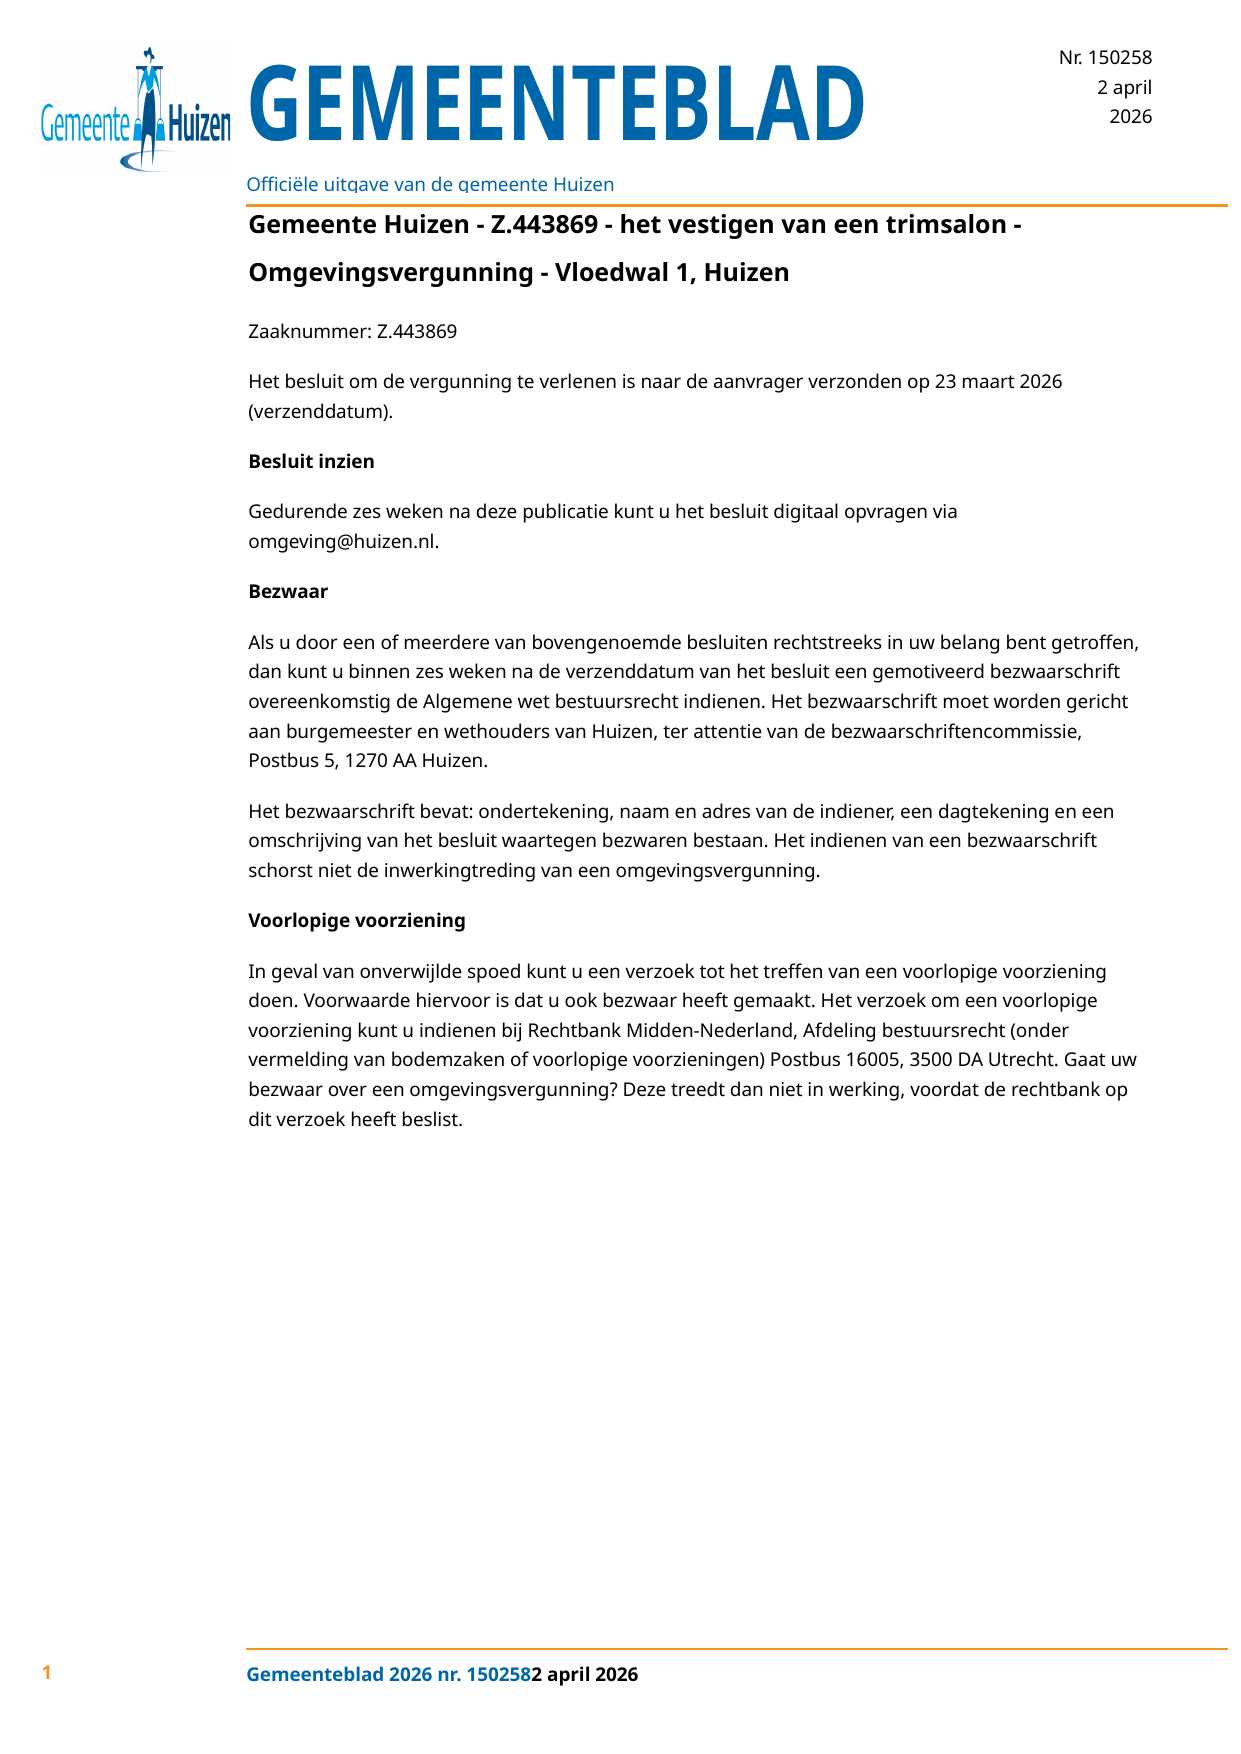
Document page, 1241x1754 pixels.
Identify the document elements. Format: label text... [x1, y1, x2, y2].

text In geval van onverwijlde spoed kunt u een verzoek tot het treffen van een voorlopige voorziening doen. Voorwaarde hiervoor is dat u ook bezwaar heeft gemaakt. Het verzoek om een voorlopige voorziening kunt u indienen bij Rechtbank Midden-Nederland, Afdeling bestuursrecht (onder vermelding van bodemzaken of voorlopige voorzieningen) Postbus 16005, 3500 DA Utrecht. Gaat uw bezwaar over een omgevingsvergunning? Deze treedt dan niet in werking, voordat de rechtbank op dit verzoek heeft beslist. [248, 958, 1152, 1132]
text Zaaknummer: Z.443869 [248, 318, 1152, 344]
picture [41, 47, 231, 172]
text Gemeente Huizen - Z.443869 - het vestigen van een trimsalon - Omgevingsvergunning - Vloedwal 1, Huizen [248, 207, 1152, 288]
text Besluit inzien [248, 448, 1152, 474]
text Bezwaar [248, 579, 1152, 604]
text Gedurende zes weken na deze publicatie kunt u het besluit digitaal opvragen via omgeving@huizen.nl. [248, 499, 1152, 554]
text Als u door een of meerdere van bovengenoemde besluiten rechtstreeks in uw belang bent getroffen, dan kunt u binnen zes weken na de verzenddatum van het besluit een gemotiveerd bezwaarschrift overeenkomstig de Algemene wet bestuursrecht indienen. Het bezwaarschrift moet worden gericht aan burgemeester en wethouders van Huizen, ter attentie van de bezwaarschriftencommissie, Postbus 5, 1270 AA Huizen. [248, 629, 1152, 773]
text Het bezwaarschrift bevat: ondertekening, naam en adres van de indiener, een dagtekening en een omschrijving van het besluit waartegen bezwaren bestaan. Het indienen van een bezwaarschrift schorst niet de inwerkingtreding van een omgevingsvergunning. [248, 798, 1152, 883]
text Voorlopige voorziening [248, 907, 1152, 933]
text Het besluit om de vergunning te verlenen is naar de aanvrager verzonden op 23 maart 2026 (verzenddatum). [248, 368, 1152, 424]
